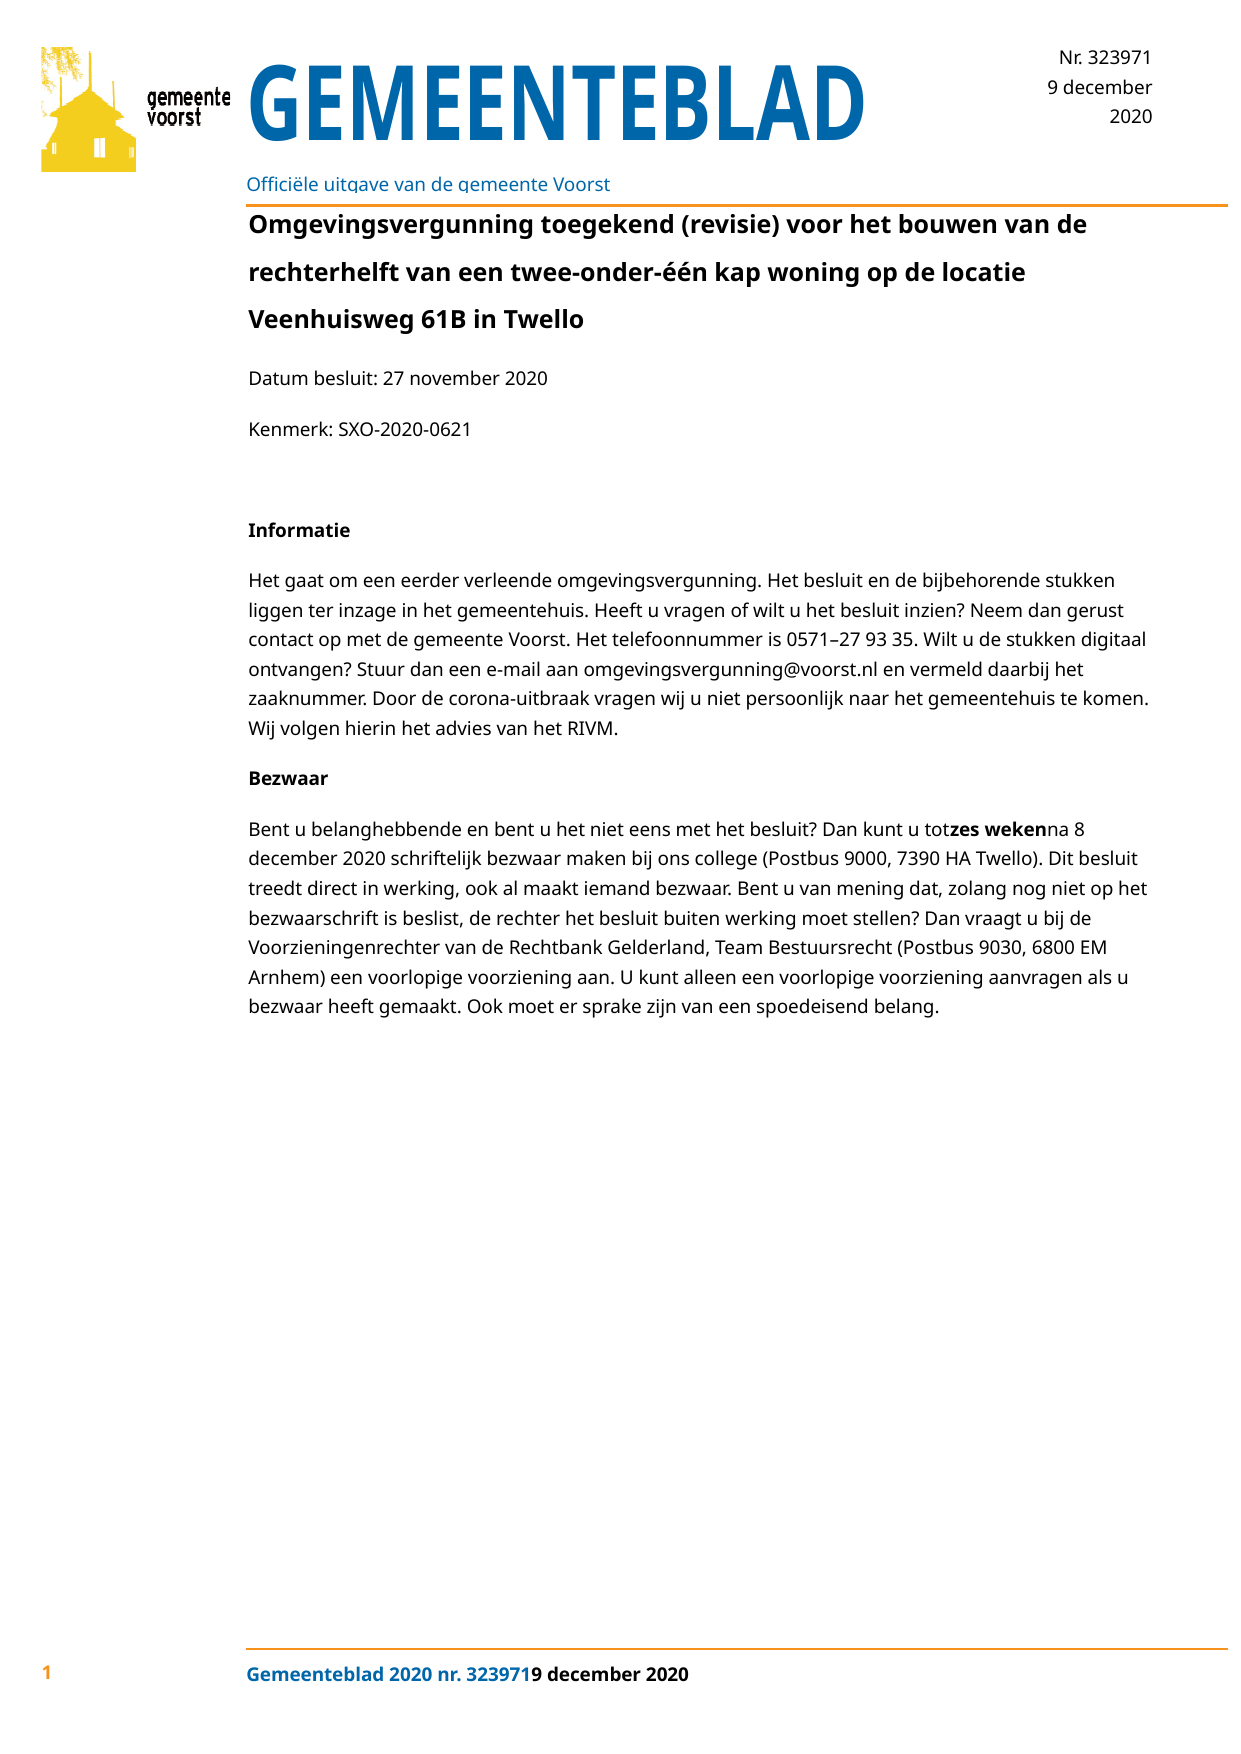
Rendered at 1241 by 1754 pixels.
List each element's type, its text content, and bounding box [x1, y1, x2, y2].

picture [41, 47, 231, 172]
text Kenmerk: SXO-2020-0621 [248, 416, 1152, 442]
text Het gaat om een eerder verleende omgevingsvergunning. Het besluit en de bijbehorende stukken liggen ter inzage in het gemeentehuis. Heeft u vragen of wilt u het besluit inzien? Neem dan gerust contact op met de gemeente Voorst. Het telefoonnummer is 0571–27 93 35. Wilt u de stukken digitaal ontvangen? Stuur dan een e-mail aan omgevingsvergunning@voorst.nl en vermeld daarbij het zaaknummer. Door de corona-uitbraak vragen wij u niet persoonlijk naar het gemeentehuis te komen. Wij volgen hierin het advies van het RIVM. [248, 567, 1152, 741]
text Datum besluit: 27 november 2020 [248, 366, 1152, 391]
text Omgevingsvergunning toegekend (revisie) voor het bouwen van de rechterhelft van een twee-onder-één kap woning op de locatie Veenhuisweg 61B in Twello [248, 207, 1152, 336]
text Bezwaar [248, 766, 1152, 791]
text Informatie [248, 517, 1152, 542]
text Bent u belanghebbende en bent u het niet eens met het besluit? Dan kunt u totzes wekenna 8 december 2020 schriftelijk bezwaar maken bij ons college (Postbus 9000, 7390 HA Twello). Dit besluit treedt direct in werking, ook al maakt iemand bezwaar. Bent u van mening dat, zolang nog niet op het bezwaarschrift is beslist, de rechter het besluit buiten werking moet stellen? Dan vraagt u bij de Voorzieningenrechter van de Rechtbank Gelderland, Team Bestuursrecht (Postbus 9030, 6800 EM Arnhem) een voorlopige voorziening aan. U kunt alleen een voorlopige voorziening aanvragen als u bezwaar heeft gemaakt. Ook moet er sprake zijn van een spoedeisend belang. [248, 816, 1152, 1019]
